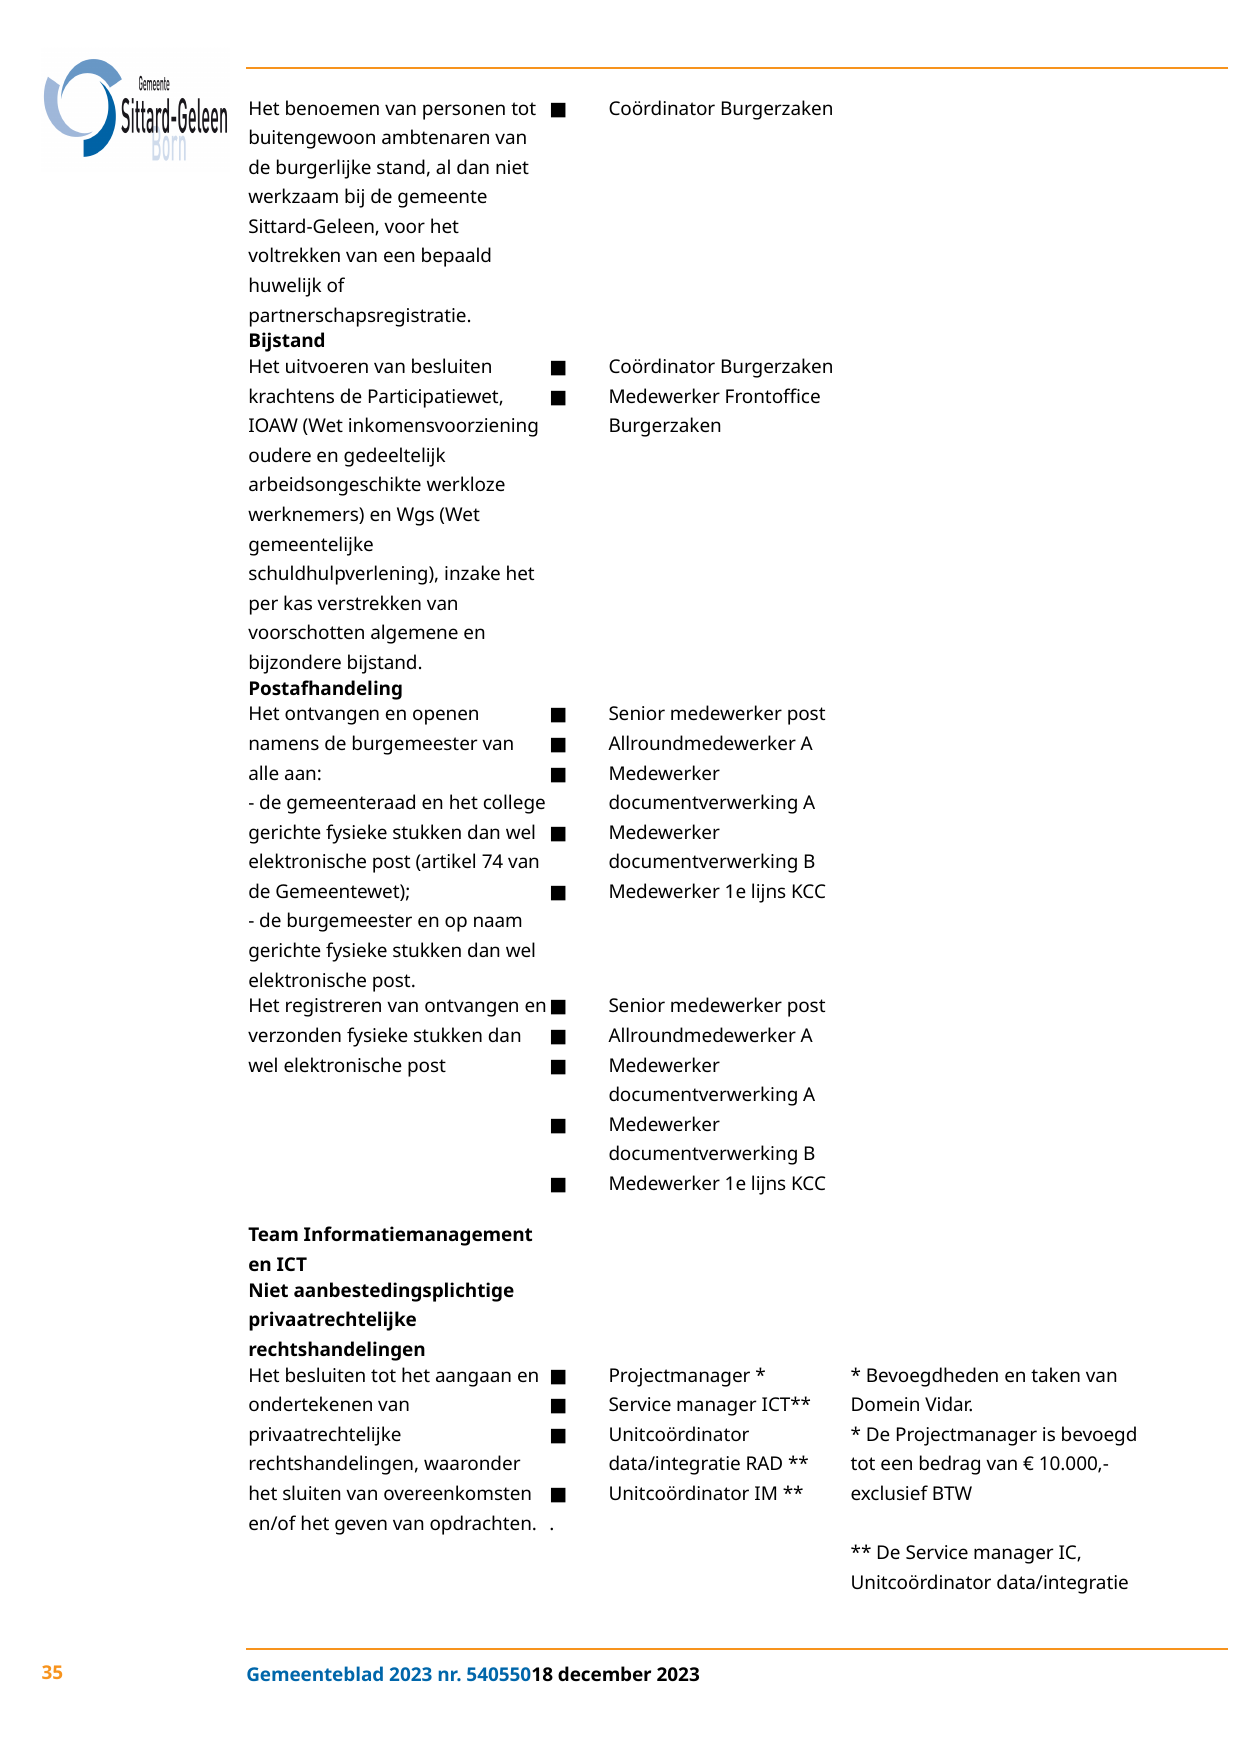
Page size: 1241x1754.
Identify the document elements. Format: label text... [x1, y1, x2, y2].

table_cell Het benoemen van personen tot buitengewoon ambtenaren van de burgerlijke stand, al dan niet werkzaam bij de gemeente Sittard-Geleen, voor het voltrekken van een bepaald huwelijk of partnerschapsregistratie. [248, 95, 549, 328]
table_cell Het uitvoeren van besluiten krachtens de Participatiewet, IOAW (Wet inkomensvoorziening oudere en gedeeltelijk arbeidsongeschikte werkloze werknemers) en Wgs (Wet gemeentelijke schuldhulpverlening), inzake het per kas verstrekken van voorschotten algemene en bijzondere bijstand. [248, 353, 549, 675]
table_cell Senior medewerker post Allroundmedewerker A Medewerker documentverwerking A Medewerker documentverwerking B Medewerker 1e lijns KCC [549, 993, 850, 1196]
table_cell [850, 701, 1152, 993]
table_cell [549, 328, 850, 353]
table_cell [549, 1277, 850, 1362]
table_cell Senior medewerker post Allroundmedewerker A Medewerker documentverwerking A Medewerker documentverwerking B Medewerker 1e lijns KCC [549, 701, 850, 993]
table_cell [850, 353, 1152, 675]
table_cell [850, 1196, 1152, 1222]
table_cell [248, 1196, 549, 1222]
table_cell [549, 1222, 850, 1277]
table_cell [850, 993, 1152, 1196]
table_cell Coördinator Burgerzaken Medewerker Frontoffice Burgerzaken [549, 353, 850, 675]
table_cell [850, 95, 1152, 328]
table_cell Team Informatiemanagement en ICT [248, 1222, 549, 1277]
table_cell Postafhandeling [248, 675, 549, 701]
table_cell [549, 1196, 850, 1222]
table_cell [850, 1222, 1152, 1277]
table_cell Coördinator Burgerzaken [549, 95, 850, 328]
table_cell Niet aanbestedingsplichtige privaatrechtelijke rechtshandelingen [248, 1277, 549, 1362]
table_cell Bijstand [248, 328, 549, 353]
table_cell Projectmanager * Service manager ICT** Unitcoördinator data/integratie RAD ** Unitcoördinator IM ** . [549, 1362, 850, 1594]
table_cell Het ontvangen en openen namens de burgemeester van alle aan: - de gemeenteraad en het college gerichte fysieke stukken dan wel elektronische post (artikel 74 van de Gemeentewet); - de burgemeester en op naam gerichte fysieke stukken dan wel elektronische post. [248, 701, 549, 993]
table_cell [850, 328, 1152, 353]
table_cell * Bevoegdheden en taken van Domein Vidar. * De Projectmanager is bevoegd tot een bedrag van € 10.000,- exclusief BTW ** De Service manager IC, Unitcoördinator data/integratie [850, 1362, 1152, 1594]
table_cell Het registreren van ontvangen en verzonden fysieke stukken dan wel elektronische post [248, 993, 549, 1196]
picture [41, 47, 231, 172]
table_cell Het besluiten tot het aangaan en ondertekenen van privaatrechtelijke rechtshandelingen, waaronder het sluiten van overeenkomsten en/of het geven van opdrachten. [248, 1362, 549, 1594]
table_cell [850, 1277, 1152, 1362]
table_cell [850, 675, 1152, 701]
table_cell [549, 675, 850, 701]
